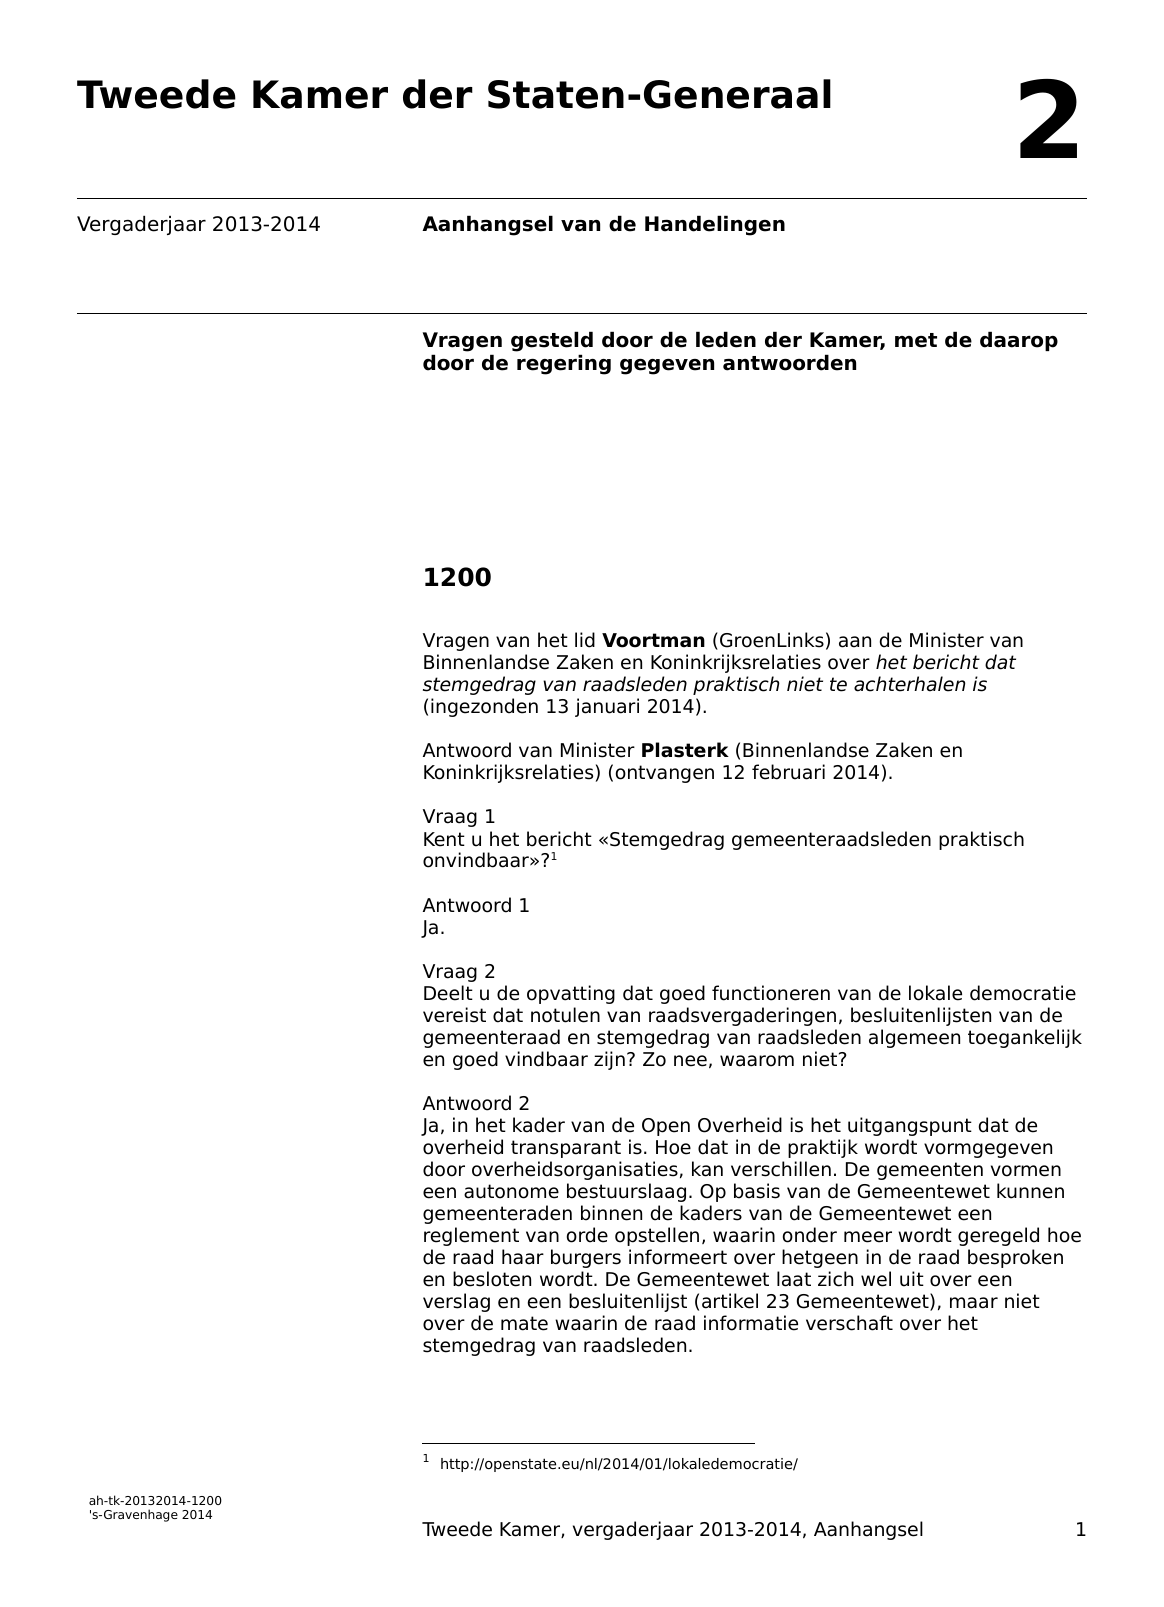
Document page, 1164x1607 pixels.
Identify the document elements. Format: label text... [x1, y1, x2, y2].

text Deelt u de opvatting dat goed functioneren van de lokale democratie vereist dat notulen van raadsvergaderingen, besluitenlijsten van de gemeenteraad en stemgedrag van raadsleden algemeen toegankelijk en goed vindbaar zijn? Zo nee, waarom niet? [422, 983, 1087, 1071]
text http://openstate.eu/nl/2014/01/lokaledemocratie/ [422, 1452, 1087, 1474]
text ah-tk-20132014-1200 [88, 1494, 323, 1508]
text Antwoord van Minister Plasterk (Binnenlandse Zaken en Koninkrijksrelaties) (ontvangen 12 februari 2014). [422, 740, 1087, 784]
table_cell Vragen gesteld door de leden der Kamer, met de daarop door de regering gegeven antwoorden [422, 314, 1087, 375]
table_cell Vergaderjaar 2013-2014 [77, 199, 422, 313]
text Ja. [422, 917, 1087, 938]
text Vraag 2 [422, 961, 1087, 983]
text Antwoord 2 [422, 1093, 1087, 1115]
table_cell Aanhangsel van de Handelingen [422, 199, 1087, 313]
text Kent u het bericht «Stemgedrag gemeenteraadsleden praktisch onvindbaar»? [422, 828, 1087, 872]
text 1200 [422, 563, 1087, 592]
text Vraag 1 [422, 806, 1087, 828]
text Ja, in het kader van de Open Overheid is het uitgangspunt dat de overheid transparant is. Hoe dat in de praktijk wordt vormgegeven door overheidsorganisaties, kan verschillen. De gemeenten vormen een autonome bestuurslaag. Op basis van de Gemeentewet kunnen gemeenteraden binnen de kaders van de Gemeentewet een reglement van orde opstellen, waarin onder meer wordt geregeld hoe de raad haar burgers informeert over hetgeen in de raad besproken en besloten wordt. De Gemeentewet laat zich wel uit over een verslag en een besluitenlijst (artikel 23 Gemeentewet), maar niet over de mate waarin de raad informatie verschaft over het stemgedrag van raadsleden. [422, 1115, 1087, 1357]
text Vragen van het lid Voortman (GroenLinks) aan de Minister van Binnenlandse Zaken en Koninkrijksrelaties over het bericht dat stemgedrag van raadsleden praktisch niet te achterhalen is (ingezonden 13 januari 2014). [422, 630, 1087, 718]
text 's-Gravenhage 2014 [88, 1508, 323, 1522]
table_header 2 [886, 59, 1087, 198]
text Antwoord 1 [422, 894, 1087, 917]
table_header Tweede Kamer der Staten-Generaal [77, 59, 886, 198]
table_cell [77, 314, 422, 375]
